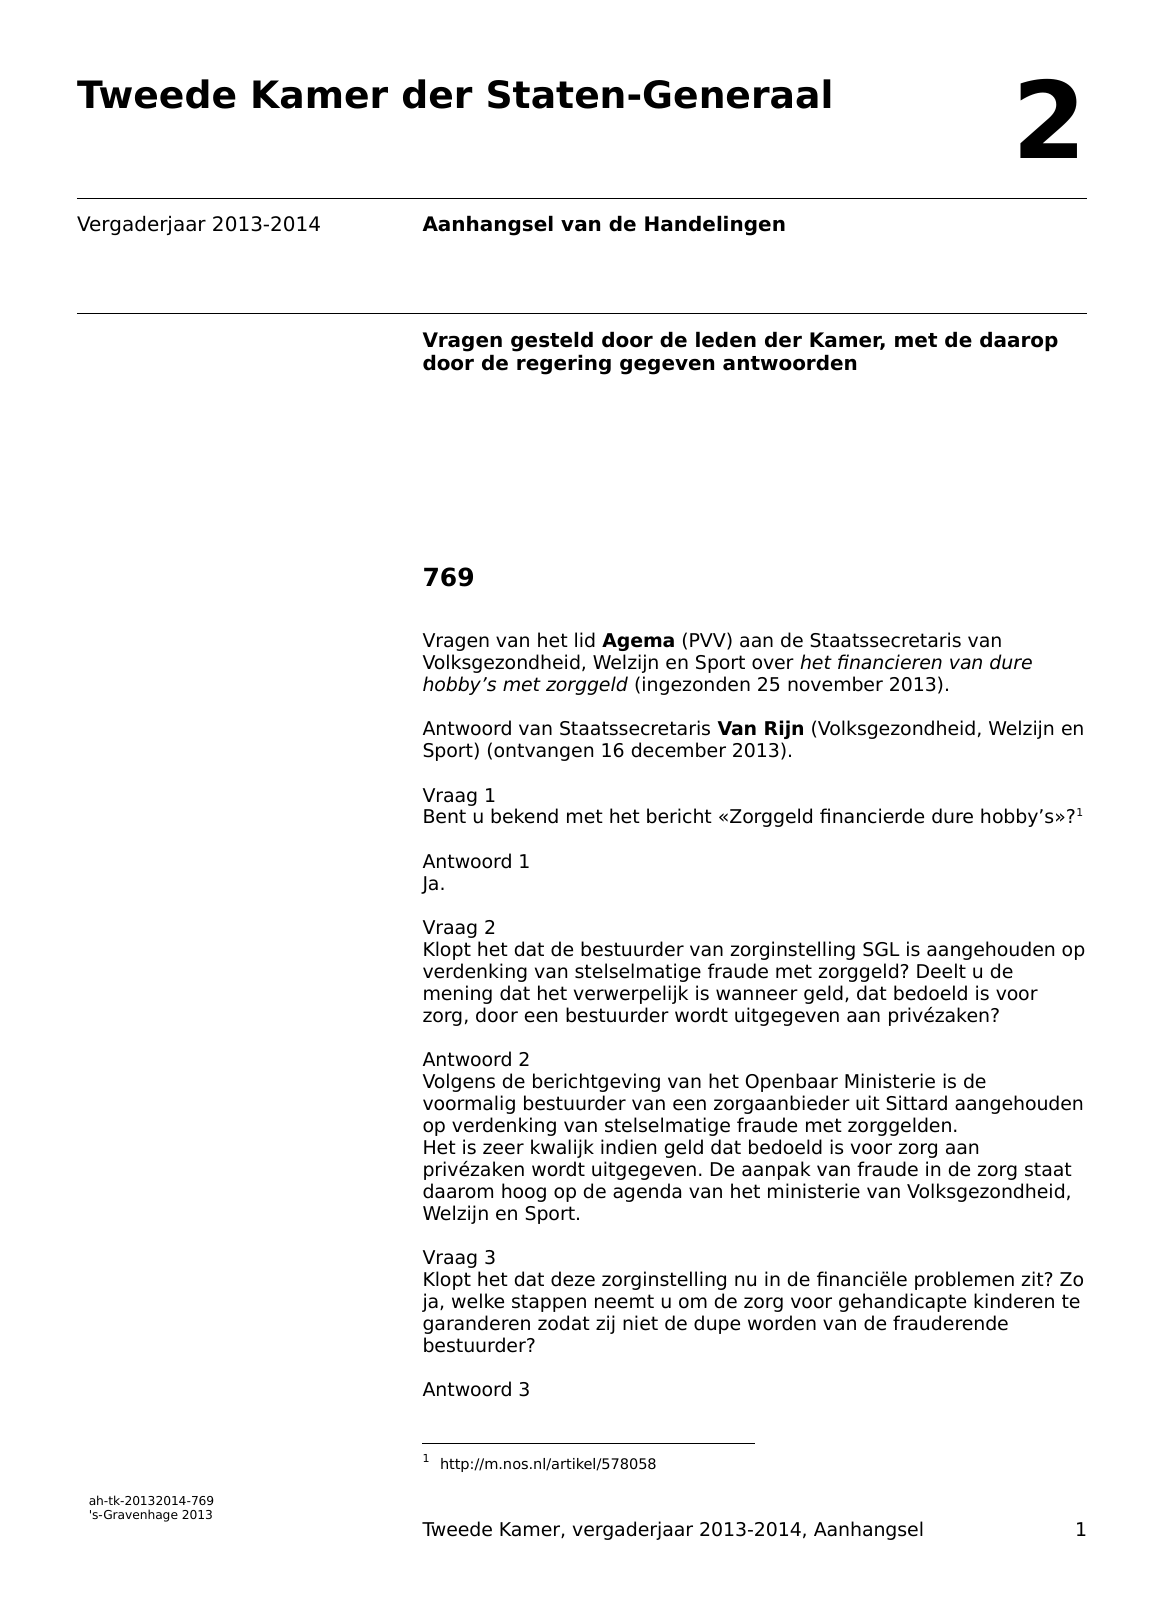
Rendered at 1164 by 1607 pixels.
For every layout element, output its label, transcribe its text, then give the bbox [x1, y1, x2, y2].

text Klopt het dat deze zorginstelling nu in de financiële problemen zit? Zo ja, welke stappen neemt u om de zorg voor gehandicapte kinderen te garanderen zodat zij niet de dupe worden van de frauderende bestuurder? [422, 1269, 1087, 1357]
text Antwoord 2 [422, 1049, 1087, 1071]
table_cell Vergaderjaar 2013-2014 [77, 199, 422, 313]
table_cell Aanhangsel van de Handelingen [422, 199, 1087, 313]
text Vraag 2 [422, 917, 1087, 939]
table_header 2 [886, 59, 1087, 198]
table_cell Vragen gesteld door de leden der Kamer, met de daarop door de regering gegeven antwoorden [422, 314, 1087, 375]
table_cell [77, 314, 422, 375]
table_header Tweede Kamer der Staten-Generaal [77, 59, 886, 198]
text Antwoord 3 [422, 1379, 1087, 1401]
text Bent u bekend met het bericht «Zorggeld financierde dure hobby’s»? [422, 806, 1087, 828]
text http://m.nos.nl/artikel/578058 [422, 1452, 1087, 1474]
text 's-Gravenhage 2013 [88, 1508, 323, 1522]
text Vraag 3 [422, 1247, 1087, 1269]
text Antwoord 1 [422, 851, 1087, 873]
text Klopt het dat de bestuurder van zorginstelling SGL is aangehouden op verdenking van stelselmatige fraude met zorggeld? Deelt u de mening dat het verwerpelijk is wanneer geld, dat bedoeld is voor zorg, door een bestuurder wordt uitgegeven aan privézaken? [422, 939, 1087, 1027]
text Vragen van het lid Agema (PVV) aan de Staatssecretaris van Volksgezondheid, Welzijn en Sport over het financieren van dure hobby’s met zorggeld (ingezonden 25 november 2013). [422, 630, 1087, 696]
text ah-tk-20132014-769 [88, 1494, 323, 1508]
text Vraag 1 [422, 784, 1087, 806]
text Het is zeer kwalijk indien geld dat bedoeld is voor zorg aan privézaken wordt uitgegeven. De aanpak van fraude in de zorg staat daarom hoog op de agenda van het ministerie van Volksgezondheid, Welzijn en Sport. [422, 1137, 1087, 1225]
text 769 [422, 563, 1087, 592]
text Ja. [422, 873, 1087, 894]
text Volgens de berichtgeving van het Openbaar Ministerie is de voormalig bestuurder van een zorgaanbieder uit Sittard aangehouden op verdenking van stelselmatige fraude met zorggelden. [422, 1071, 1087, 1137]
text Antwoord van Staatssecretaris Van Rijn (Volksgezondheid, Welzijn en Sport) (ontvangen 16 december 2013). [422, 718, 1087, 762]
